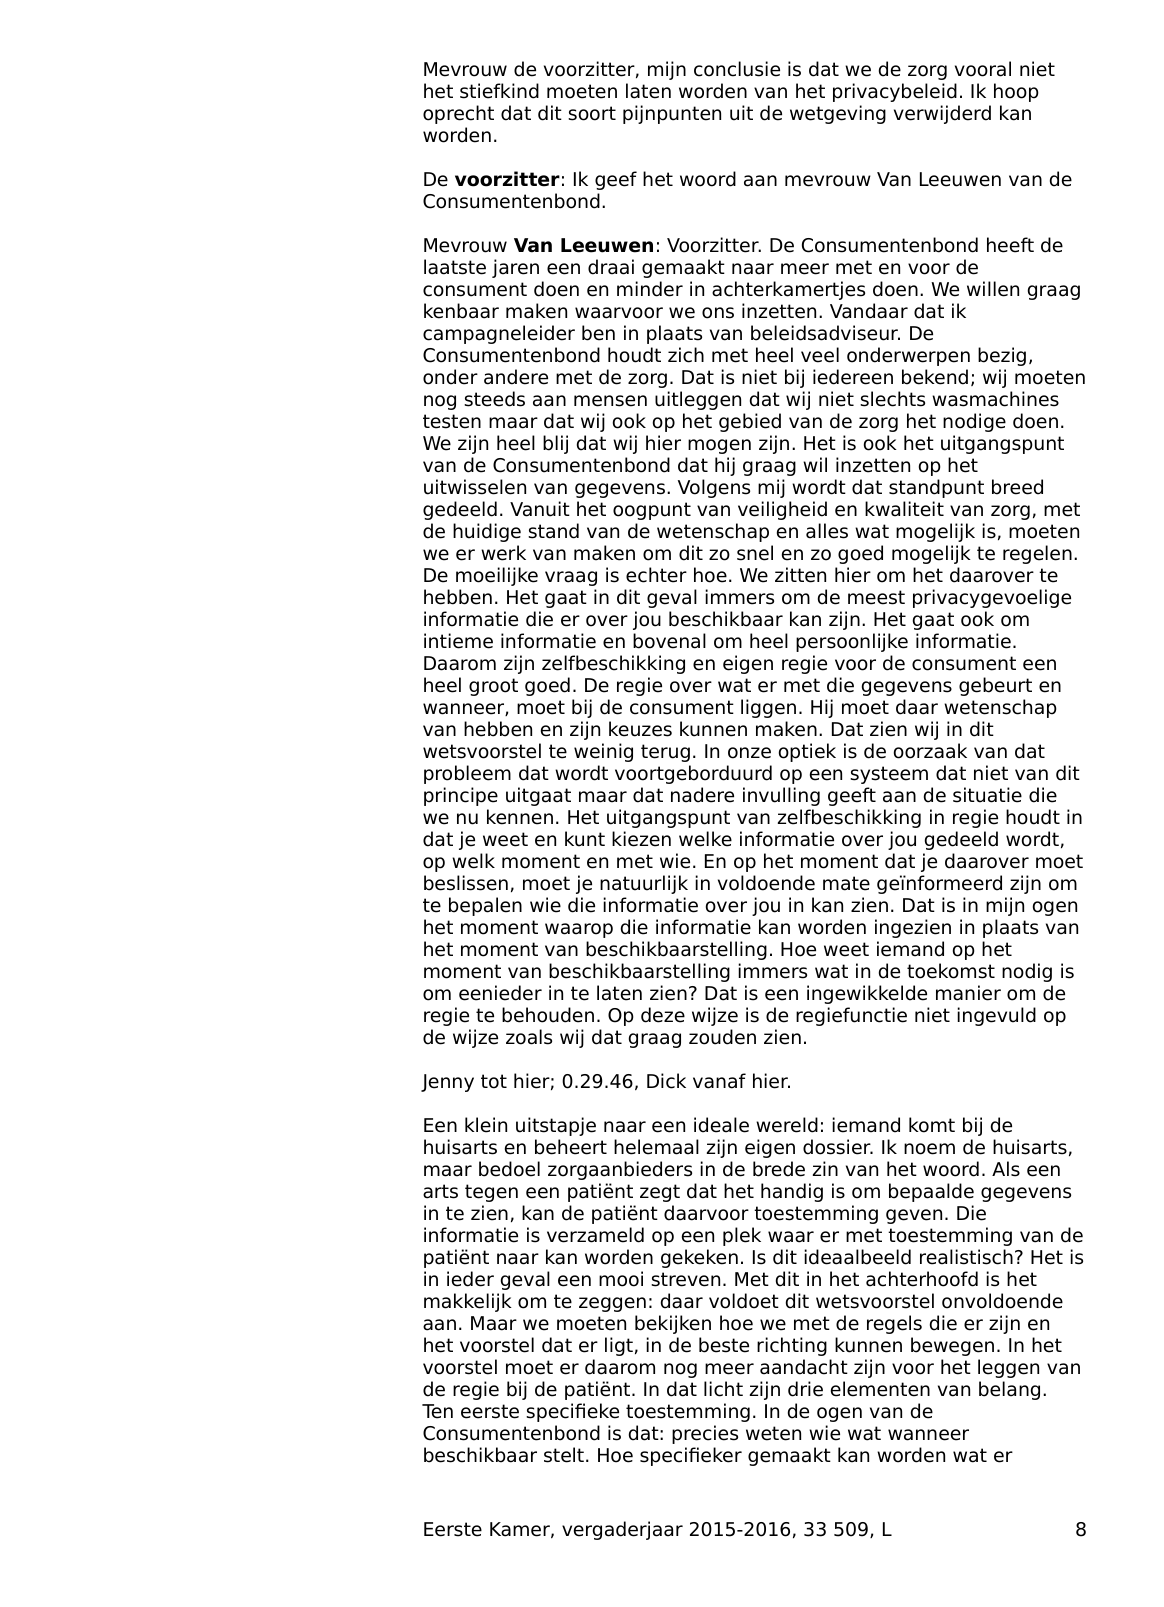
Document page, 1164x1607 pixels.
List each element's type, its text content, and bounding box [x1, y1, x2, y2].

text We zijn heel blij dat wij hier mogen zijn. Het is ook het uitgangspunt van de Consumentenbond dat hij graag wil inzetten op het uitwisselen van gegevens. Volgens mij wordt dat standpunt breed gedeeld. Vanuit het oogpunt van veiligheid en kwaliteit van zorg, met de huidige stand van de wetenschap en alles wat mogelijk is, moeten we er werk van maken om dit zo snel en zo goed mogelijk te regelen. De moeilijke vraag is echter hoe. We zitten hier om het daarover te hebben. Het gaat in dit geval immers om de meest privacygevoelige informatie die er over jou beschikbaar kan zijn. Het gaat ook om intieme informatie en bovenal om heel persoonlijke informatie. Daarom zijn zelfbeschikking en eigen regie voor de consument een heel groot goed. De regie over wat er met die gegevens gebeurt en wanneer, moet bij de consument liggen. Hij moet daar wetenschap van hebben en zijn keuzes kunnen maken. Dat zien wij in dit wetsvoorstel te weinig terug. In onze optiek is de oorzaak van dat probleem dat wordt voortgeborduurd op een systeem dat niet van dit principe uitgaat maar dat nadere invulling geeft aan de situatie die we nu kennen. Het uitgangspunt van zelfbeschikking in regie houdt in dat je weet en kunt kiezen welke informatie over jou gedeeld wordt, op welk moment en met wie. En op het moment dat je daarover moet beslissen, moet je natuurlijk in voldoende mate geïnformeerd zijn om te bepalen wie die informatie over jou in kan zien. Dat is in mijn ogen het moment waarop die informatie kan worden ingezien in plaats van het moment van beschikbaarstelling. Hoe weet iemand op het moment van beschikbaarstelling immers wat in de toekomst nodig is om eenieder in te laten zien? Dat is een ingewikkelde manier om de regie te behouden. Op deze wijze is de regiefunctie niet ingevuld op de wijze zoals wij dat graag zouden zien. [422, 433, 1087, 1048]
text De voorzitter: Ik geef het woord aan mevrouw Van Leeuwen van de Consumentenbond. [422, 169, 1087, 213]
text Jenny tot hier; 0.29.46, Dick vanaf hier. [422, 1071, 1087, 1093]
text Ten eerste specifieke toestemming. In de ogen van de Consumentenbond is dat: precies weten wie wat wanneer beschikbaar stelt. Hoe specifieker gemaakt kan worden wat er [422, 1401, 1087, 1467]
text Een klein uitstapje naar een ideale wereld: iemand komt bij de huisarts en beheert helemaal zijn eigen dossier. Ik noem de huisarts, maar bedoel zorgaanbieders in de brede zin van het woord. Als een arts tegen een patiënt zegt dat het handig is om bepaalde gegevens in te zien, kan de patiënt daarvoor toestemming geven. Die informatie is verzameld op een plek waar er met toestemming van de patiënt naar kan worden gekeken. Is dit ideaalbeeld realistisch? Het is in ieder geval een mooi streven. Met dit in het achterhoofd is het makkelijk om te zeggen: daar voldoet dit wetsvoorstel onvoldoende aan. Maar we moeten bekijken hoe we met de regels die er zijn en het voorstel dat er ligt, in de beste richting kunnen bewegen. In het voorstel moet er daarom nog meer aandacht zijn voor het leggen van de regie bij de patiënt. In dat licht zijn drie elementen van belang. [422, 1115, 1087, 1401]
text Mevrouw Van Leeuwen: Voorzitter. De Consumentenbond heeft de laatste jaren een draai gemaakt naar meer met en voor de consument doen en minder in achterkamertjes doen. We willen graag kenbaar maken waarvoor we ons inzetten. Vandaar dat ik campagneleider ben in plaats van beleidsadviseur. De Consumentenbond houdt zich met heel veel onderwerpen bezig, onder andere met de zorg. Dat is niet bij iedereen bekend; wij moeten nog steeds aan mensen uitleggen dat wij niet slechts wasmachines testen maar dat wij ook op het gebied van de zorg het nodige doen. [422, 235, 1087, 433]
text Mevrouw de voorzitter, mijn conclusie is dat we de zorg vooral niet het stiefkind moeten laten worden van het privacybeleid. Ik hoop oprecht dat dit soort pijnpunten uit de wetgeving verwijderd kan worden. [422, 59, 1087, 147]
